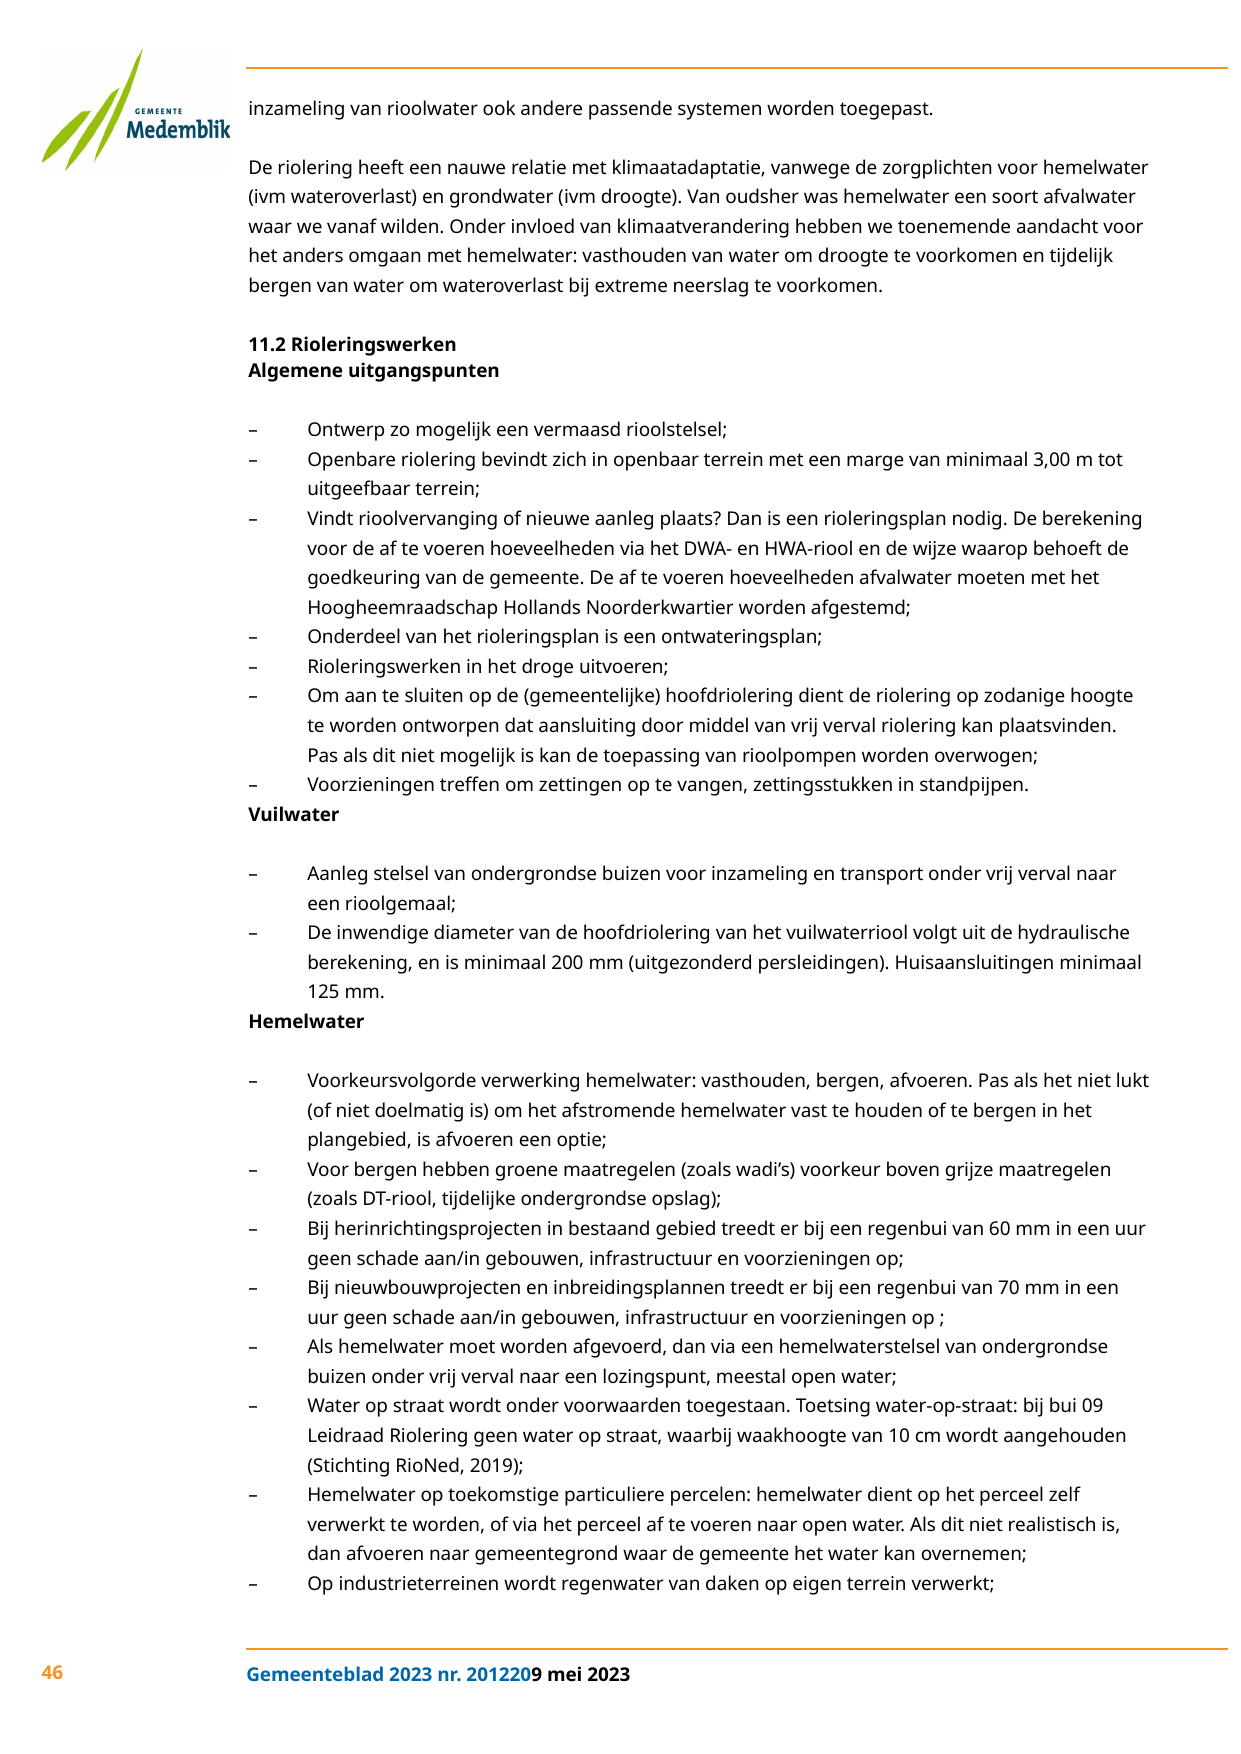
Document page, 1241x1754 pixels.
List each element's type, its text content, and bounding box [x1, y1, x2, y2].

list Water op straat wordt onder voorwaarden toegestaan. Toetsing water-op-straat: bij bui 09 Leidraad Riolering geen water op straat, waarbij waakhoogte van 10 cm wordt aangehouden (Stichting RioNed, 2019); [248, 1393, 1152, 1477]
list Ontwerp zo mogelijk een vermaasd rioolstelsel; [248, 416, 1152, 442]
list Aanleg stelsel van ondergrondse buizen voor inzameling en transport onder vrij verval naar een rioolgemaal; [248, 860, 1152, 915]
text inzameling van rioolwater ook andere passende systemen worden toegepast. [248, 95, 1152, 121]
list Openbare riolering bevindt zich in openbaar terrein met een marge van minimaal 3,00 m tot uitgeefbaar terrein; [248, 446, 1152, 501]
list Hemelwater op toekomstige particuliere percelen: hemelwater dient op het perceel zelf verwerkt te worden, of via het perceel af te voeren naar open water. Als dit niet realistisch is, dan afvoeren naar gemeentegrond waar de gemeente het water kan overnemen; [248, 1481, 1152, 1566]
text De riolering heeft een nauwe relatie met klimaatadaptatie, vanwege de zorgplichten voor hemelwater (ivm wateroverlast) en grondwater (ivm droogte). Van oudsher was hemelwater een soort afvalwater waar we vanaf wilden. Onder invloed van klimaatverandering hebben we toenemende aandacht voor het anders omgaan met hemelwater: vasthouden van water om droogte te voorkomen en tijdelijk bergen van water om wateroverlast bij extreme neerslag te voorkomen. [248, 154, 1152, 298]
list Voor bergen hebben groene maatregelen (zoals wadi’s) voorkeur boven grijze maatregelen (zoals DT-riool, tijdelijke ondergrondse opslag); [248, 1156, 1152, 1211]
list Voorzieningen treffen om zettingen op te vangen, zettingsstukken in standpijpen. [248, 771, 1152, 797]
list Om aan te sluiten op de (gemeentelijke) hoofdriolering dient de riolering op zodanige hoogte te worden ontworpen dat aansluiting door middel van vrij verval riolering kan plaatsvinden. Pas als dit niet mogelijk is kan de toepassing van rioolpompen worden overwogen; [248, 683, 1152, 767]
list Bij nieuwbouwprojecten en inbreidingsplannen treedt er bij een regenbui van 70 mm in een uur geen schade aan/in gebouwen, infrastructuur en voorzieningen op ; [248, 1274, 1152, 1329]
list Vindt rioolvervanging of nieuwe aanleg plaats? Dan is een rioleringsplan nodig. De berekening voor de af te voeren hoeveelheden via het DWA- en HWA-riool en de wijze waarop behoeft de goedkeuring van de gemeente. De af te voeren hoeveelheden afvalwater moeten met het Hoogheemraadschap Hollands Noorderkwartier worden afgestemd; [248, 505, 1152, 619]
list Op industrieterreinen wordt regenwater van daken op eigen terrein verwerkt; [248, 1570, 1152, 1596]
picture [41, 47, 231, 172]
list Rioleringswerken in het droge uitvoeren; [248, 653, 1152, 679]
text Vuilwater [248, 801, 1152, 827]
list Voorkeursvolgorde verwerking hemelwater: vasthouden, bergen, afvoeren. Pas als het niet lukt (of niet doelmatig is) om het afstromende hemelwater vast te houden of te bergen in het plangebied, is afvoeren een optie; [248, 1067, 1152, 1152]
text Algemene uitgangspunten [248, 357, 1152, 383]
list Bij herinrichtingsprojecten in bestaand gebied treedt er bij een regenbui van 60 mm in een uur geen schade aan/in gebouwen, infrastructuur en voorzieningen op; [248, 1215, 1152, 1270]
list Als hemelwater moet worden afgevoerd, dan via een hemelwaterstelsel van ondergrondse buizen onder vrij verval naar een lozingspunt, meestal open water; [248, 1333, 1152, 1389]
text Hemelwater [248, 1008, 1152, 1034]
text 11.2 Rioleringswerken [248, 331, 1152, 357]
list Onderdeel van het rioleringsplan is een ontwateringsplan; [248, 623, 1152, 649]
list De inwendige diameter van de hoofdriolering van het vuilwaterriool volgt uit de hydraulische berekening, en is minimaal 200 mm (uitgezonderd persleidingen). Huisaansluitingen minimaal 125 mm. [248, 919, 1152, 1004]
